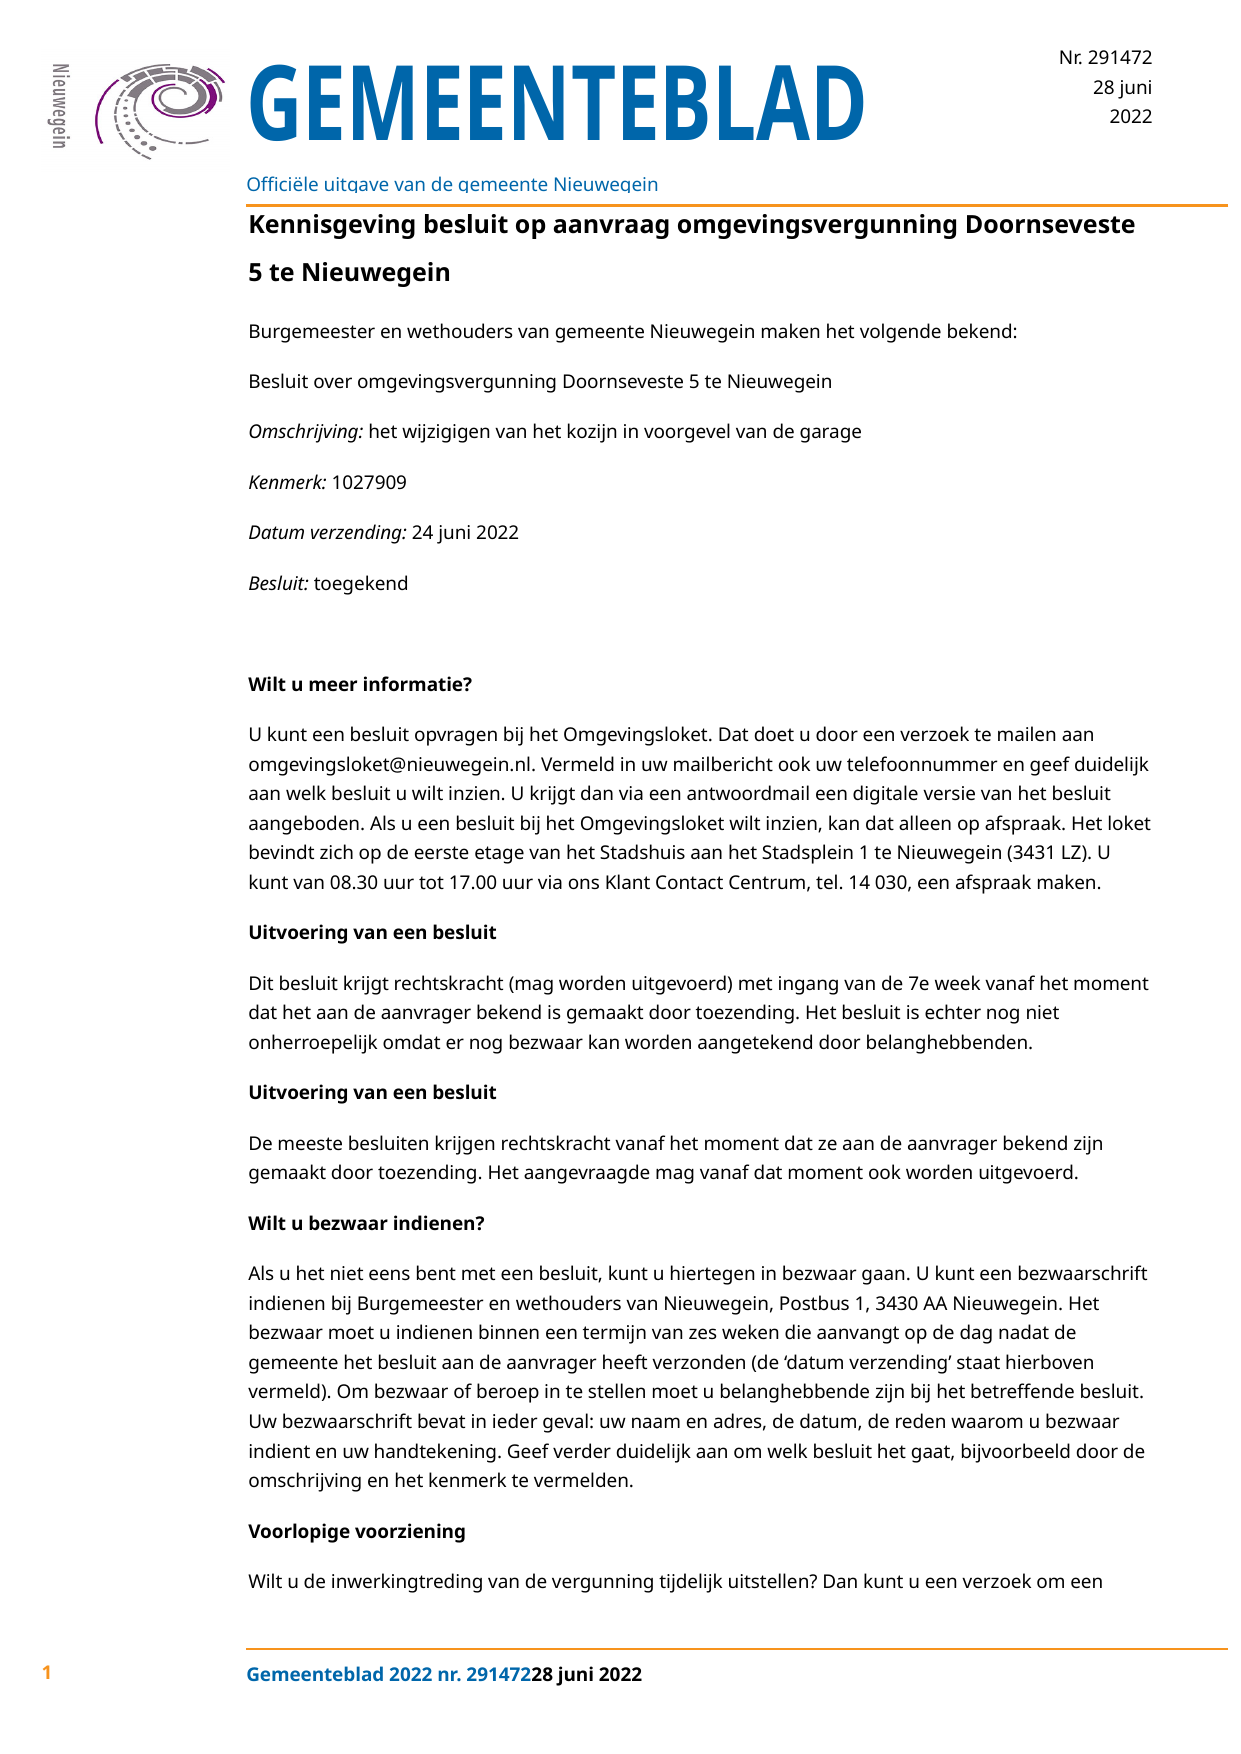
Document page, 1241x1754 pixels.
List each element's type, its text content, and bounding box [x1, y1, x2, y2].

text Dit besluit krijgt rechtskracht (mag worden uitgevoerd) met ingang van de 7e week vanaf het moment dat het aan de aanvrager bekend is gemaakt door toezending. Het besluit is echter nog niet onherroepelijk omdat er nog bezwaar kan worden aangetekend door belanghebbenden. [248, 970, 1152, 1055]
text Kennisgeving besluit op aanvraag omgevingsvergunning Doornseveste 5 te Nieuwegein [248, 207, 1152, 288]
picture [41, 47, 231, 172]
text Wilt u meer informatie? [248, 671, 1152, 697]
text Omschrijving: het wijzigigen van het kozijn in voorgevel van de garage [248, 419, 1152, 444]
text Uitvoering van een besluit [248, 1079, 1152, 1105]
text Wilt u bezwaar indienen? [248, 1210, 1152, 1236]
text Besluit: toegekend [248, 570, 1152, 596]
text Uitvoering van een besluit [248, 919, 1152, 945]
text Wilt u de inwerkingtreding van de vergunning tijdelijk uitstellen? Dan kunt u een verzoek om een [248, 1568, 1152, 1594]
text Datum verzending: 24 juni 2022 [248, 519, 1152, 545]
text Voorlopige voorziening [248, 1518, 1152, 1544]
text Als u het niet eens bent met een besluit, kunt u hiertegen in bezwaar gaan. U kunt een bezwaarschrift indienen bij Burgemeester en wethouders van Nieuwegein, Postbus 1, 3430 AA Nieuwegein. Het bezwaar moet u indienen binnen een termijn van zes weken die aanvangt op de dag nadat de gemeente het besluit aan de aanvrager heeft verzonden (de ‘datum verzending’ staat hierboven vermeld). Om bezwaar of beroep in te stellen moet u belanghebbende zijn bij het betreffende besluit. Uw bezwaarschrift bevat in ieder geval: uw naam en adres, de datum, de reden waarom u bezwaar indient en uw handtekening. Geef verder duidelijk aan om welk besluit het gaat, bijvoorbeeld door de omschrijving en het kenmerk te vermelden. [248, 1260, 1152, 1493]
text Kenmerk: 1027909 [248, 469, 1152, 495]
text De meeste besluiten krijgen rechtskracht vanaf het moment dat ze aan de aanvrager bekend zijn gemaakt door toezending. Het aangevraagde mag vanaf dat moment ook worden uitgevoerd. [248, 1130, 1152, 1185]
text Burgemeester en wethouders van gemeente Nieuwegein maken het volgende bekend: [248, 318, 1152, 344]
text Besluit over omgevingsvergunning Doornseveste 5 te Nieuwegein [248, 368, 1152, 394]
text U kunt een besluit opvragen bij het Omgevingsloket. Dat doet u door een verzoek te mailen aan omgevingsloket@nieuwegein.nl. Vermeld in uw mailbericht ook uw telefoonnummer en geef duidelijk aan welk besluit u wilt inzien. U krijgt dan via een antwoordmail een digitale versie van het besluit aangeboden. Als u een besluit bij het Omgevingsloket wilt inzien, kan dat alleen op afspraak. Het loket bevindt zich op de eerste etage van het Stadshuis aan het Stadsplein 1 te Nieuwegein (3431 LZ). U kunt van 08.30 uur tot 17.00 uur via ons Klant Contact Centrum, tel. 14 030, een afspraak maken. [248, 721, 1152, 895]
